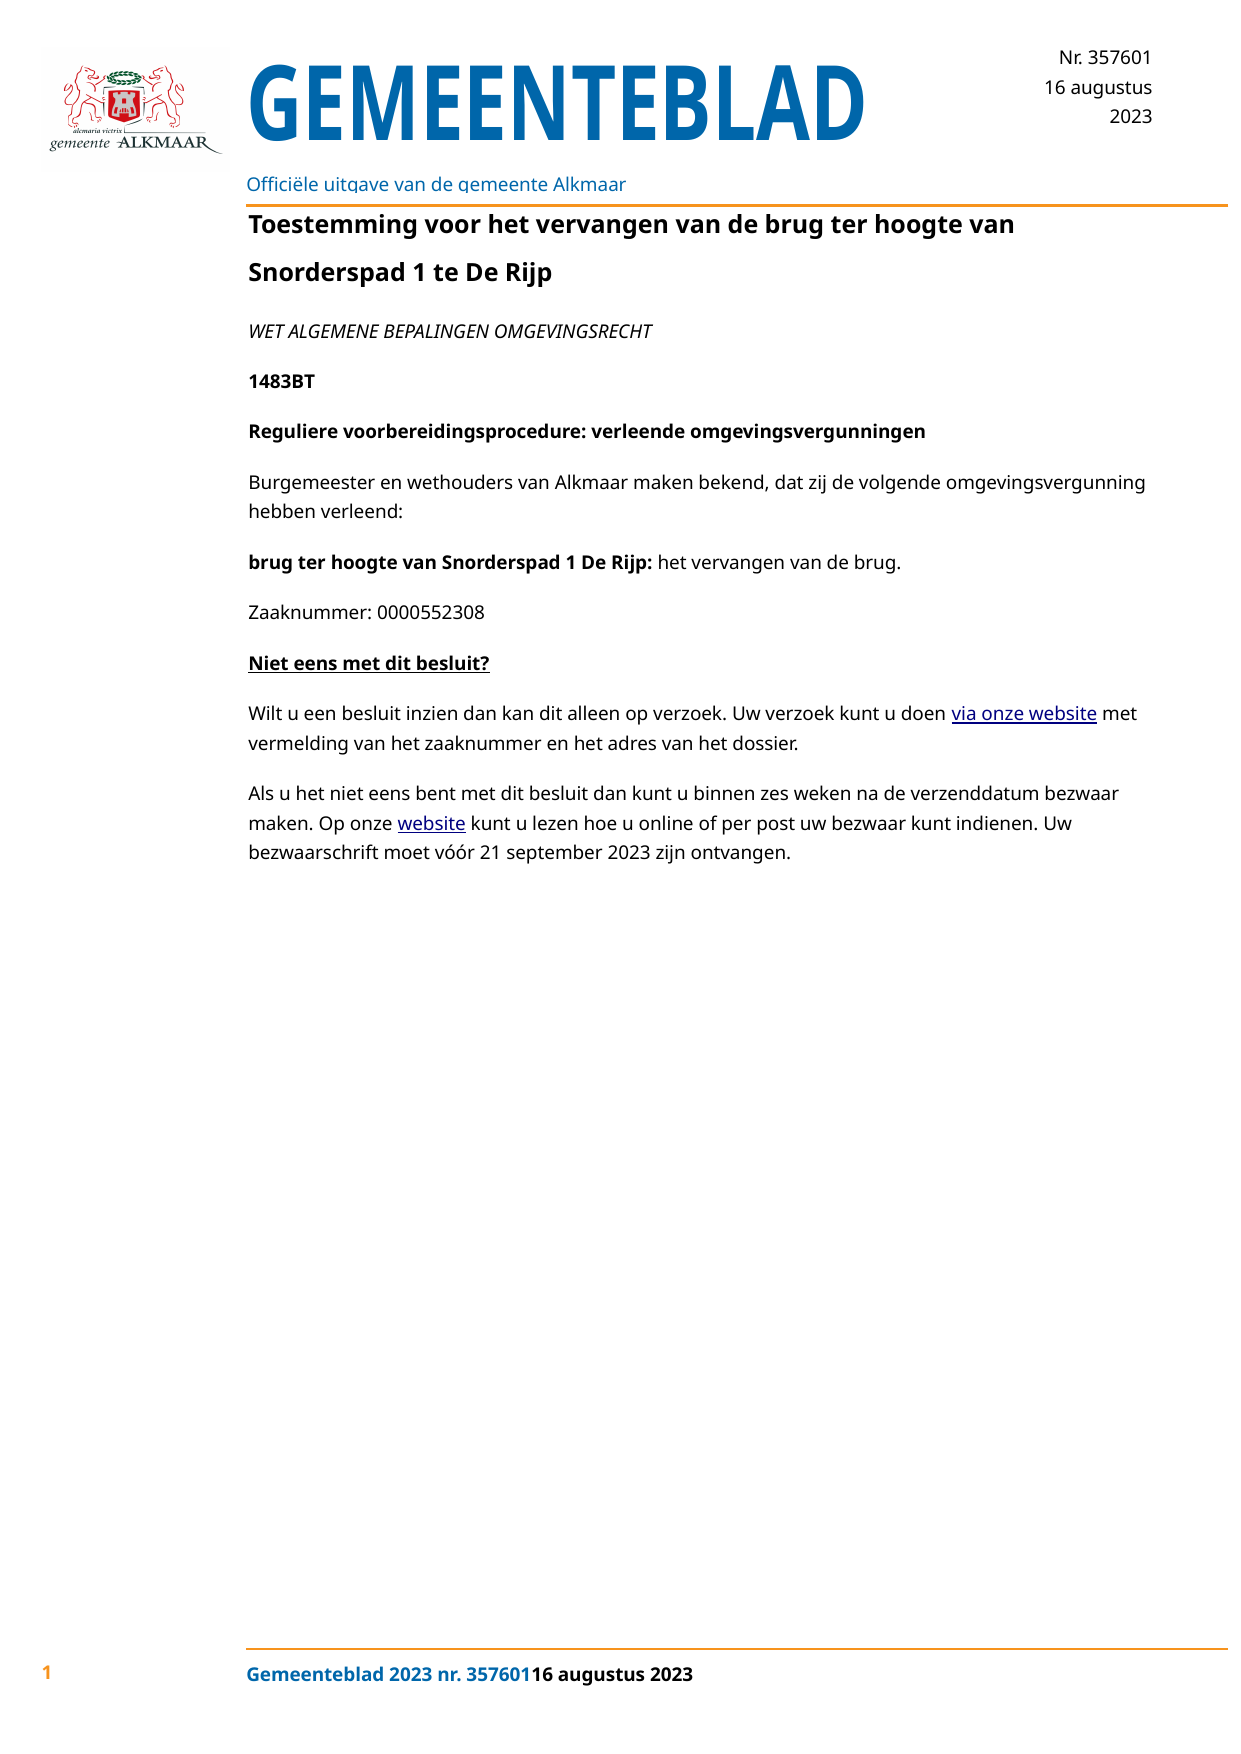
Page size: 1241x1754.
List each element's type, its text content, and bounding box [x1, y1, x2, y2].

text Niet eens met dit besluit? [248, 650, 1152, 676]
text brug ter hoogte van Snorderspad 1 De Rijp: het vervangen van de brug. [248, 549, 1152, 575]
text WET ALGEMENE BEPALINGEN OMGEVINGSRECHT [248, 318, 1152, 344]
text Burgemeester en wethouders van Alkmaar maken bekend, dat zij de volgende omgevingsvergunning hebben verleend: [248, 469, 1152, 524]
text Wilt u een besluit inzien dan kan dit alleen op verzoek. Uw verzoek kunt u doen via onze website met vermelding van het zaaknummer en het adres van het dossier. [248, 700, 1152, 756]
text Zaaknummer: 0000552308 [248, 599, 1152, 625]
text Reguliere voorbereidingsprocedure: verleende omgevingsvergunningen [248, 419, 1152, 444]
text Toestemming voor het vervangen van de brug ter hoogte van Snorderspad 1 te De Rijp [248, 207, 1152, 288]
picture [41, 47, 231, 172]
text Als u het niet eens bent met dit besluit dan kunt u binnen zes weken na de verzenddatum bezwaar maken. Op onze website kunt u lezen hoe u online of per post uw bezwaar kunt indienen. Uw bezwaarschrift moet vóór 21 september 2023 zijn ontvangen. [248, 780, 1152, 865]
text 1483BT [248, 368, 1152, 394]
